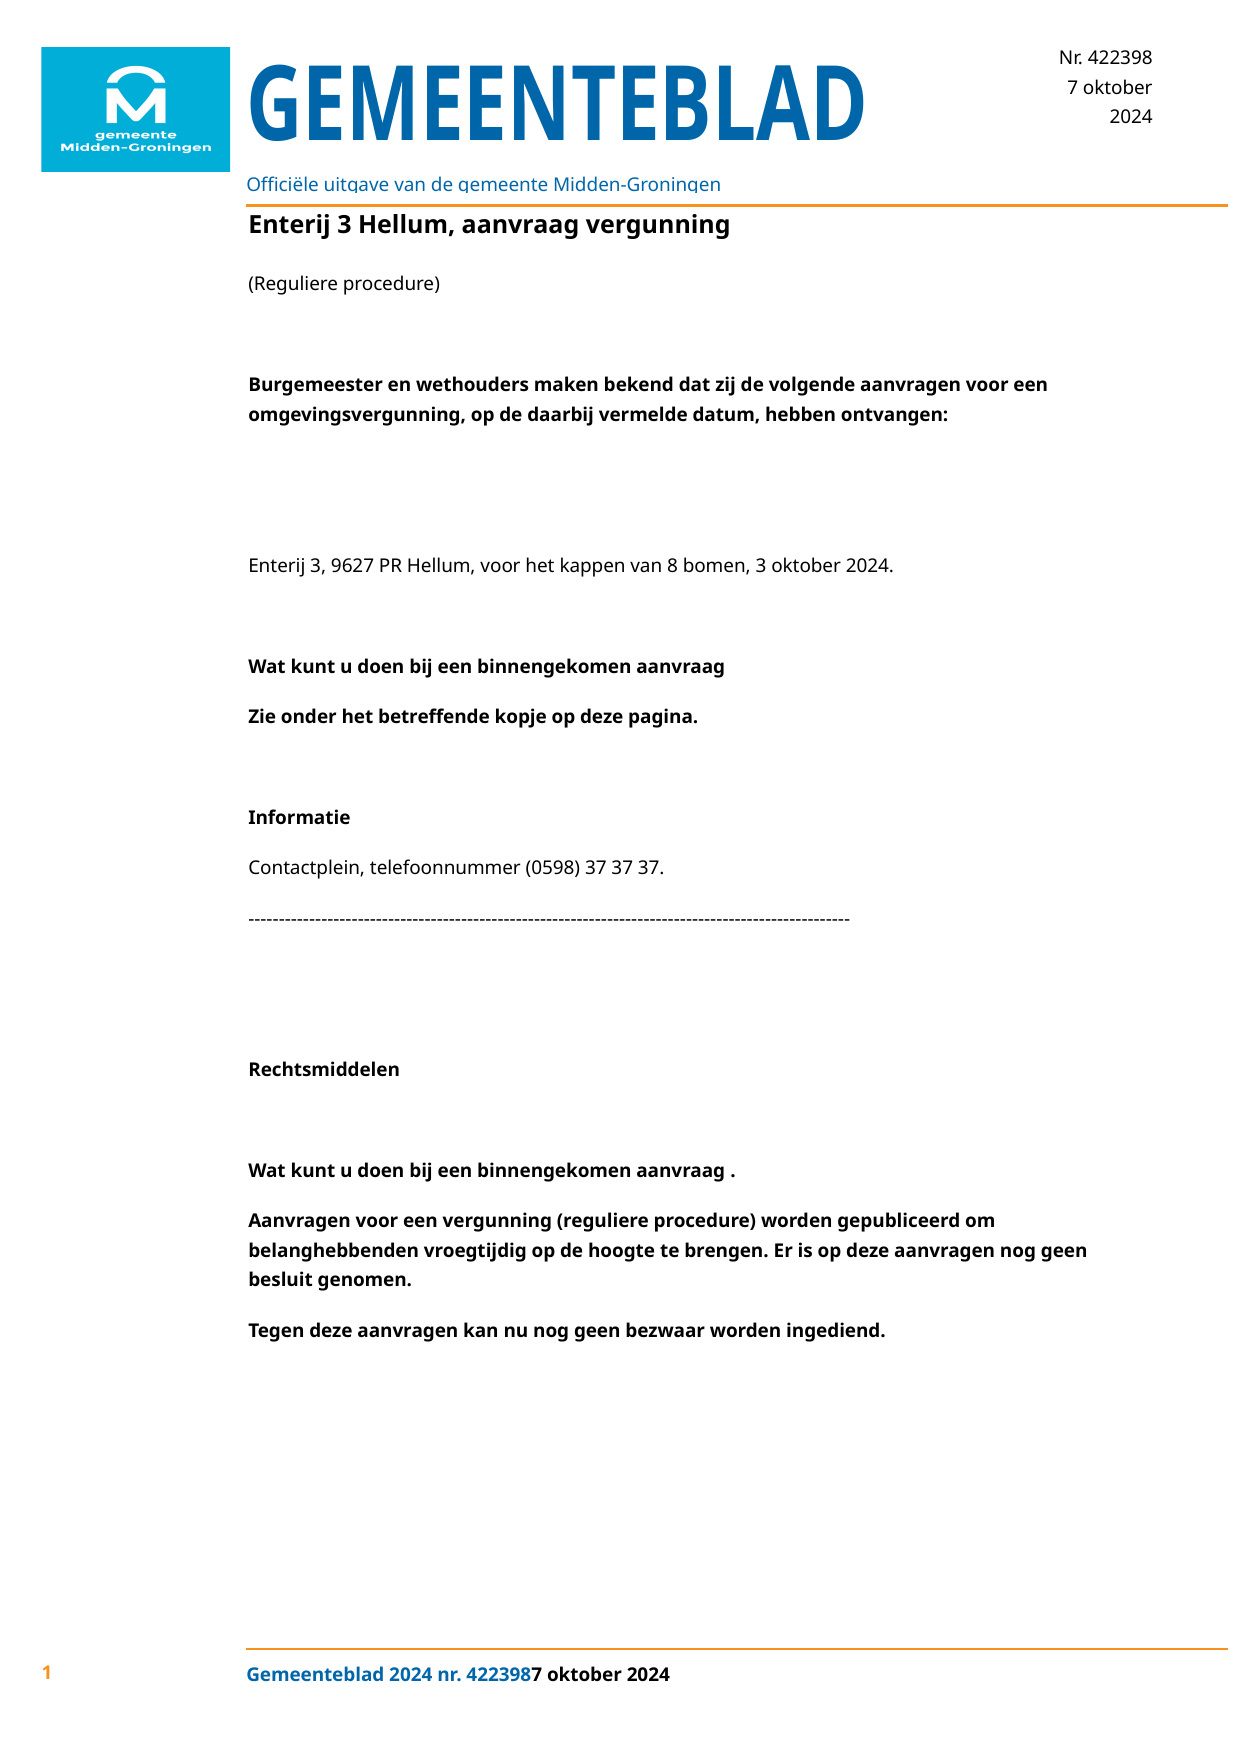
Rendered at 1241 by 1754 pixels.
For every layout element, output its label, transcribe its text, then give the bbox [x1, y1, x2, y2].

text (Reguliere procedure) [248, 270, 1152, 296]
text Zie onder het betreffende kopje op deze pagina. [248, 703, 1152, 729]
text Enterij 3 Hellum, aanvraag vergunning [248, 207, 1152, 241]
text Wat kunt u doen bij een binnengekomen aanvraag . [248, 1157, 1152, 1183]
text --------------------------------------------------------------------------------------------------- [248, 905, 1152, 931]
text Wat kunt u doen bij een binnengekomen aanvraag [248, 653, 1152, 678]
text Tegen deze aanvragen kan nu nog geen bezwaar worden ingediend. [248, 1317, 1152, 1343]
text Enterij 3, 9627 PR Hellum, voor het kappen van 8 bomen, 3 oktober 2024. [248, 552, 1152, 578]
text Burgemeester en wethouders maken bekend dat zij de volgende aanvragen voor een omgevingsvergunning, op de daarbij vermelde datum, hebben ontvangen: [248, 371, 1152, 426]
picture [108, 66, 164, 82]
text Rechtsmiddelen [248, 1056, 1152, 1082]
text Contactplein, telefoonnummer (0598) 37 37 37. [248, 854, 1152, 880]
text Informatie [248, 804, 1152, 830]
picture [107, 89, 165, 122]
picture [184, 146, 190, 153]
text Aanvragen voor een vergunning (reguliere procedure) worden gepubliceerd om belanghebbenden vroegtijdig op de hoogte te brengen. Er is op deze aanvragen nog geen besluit genomen. [248, 1207, 1152, 1292]
